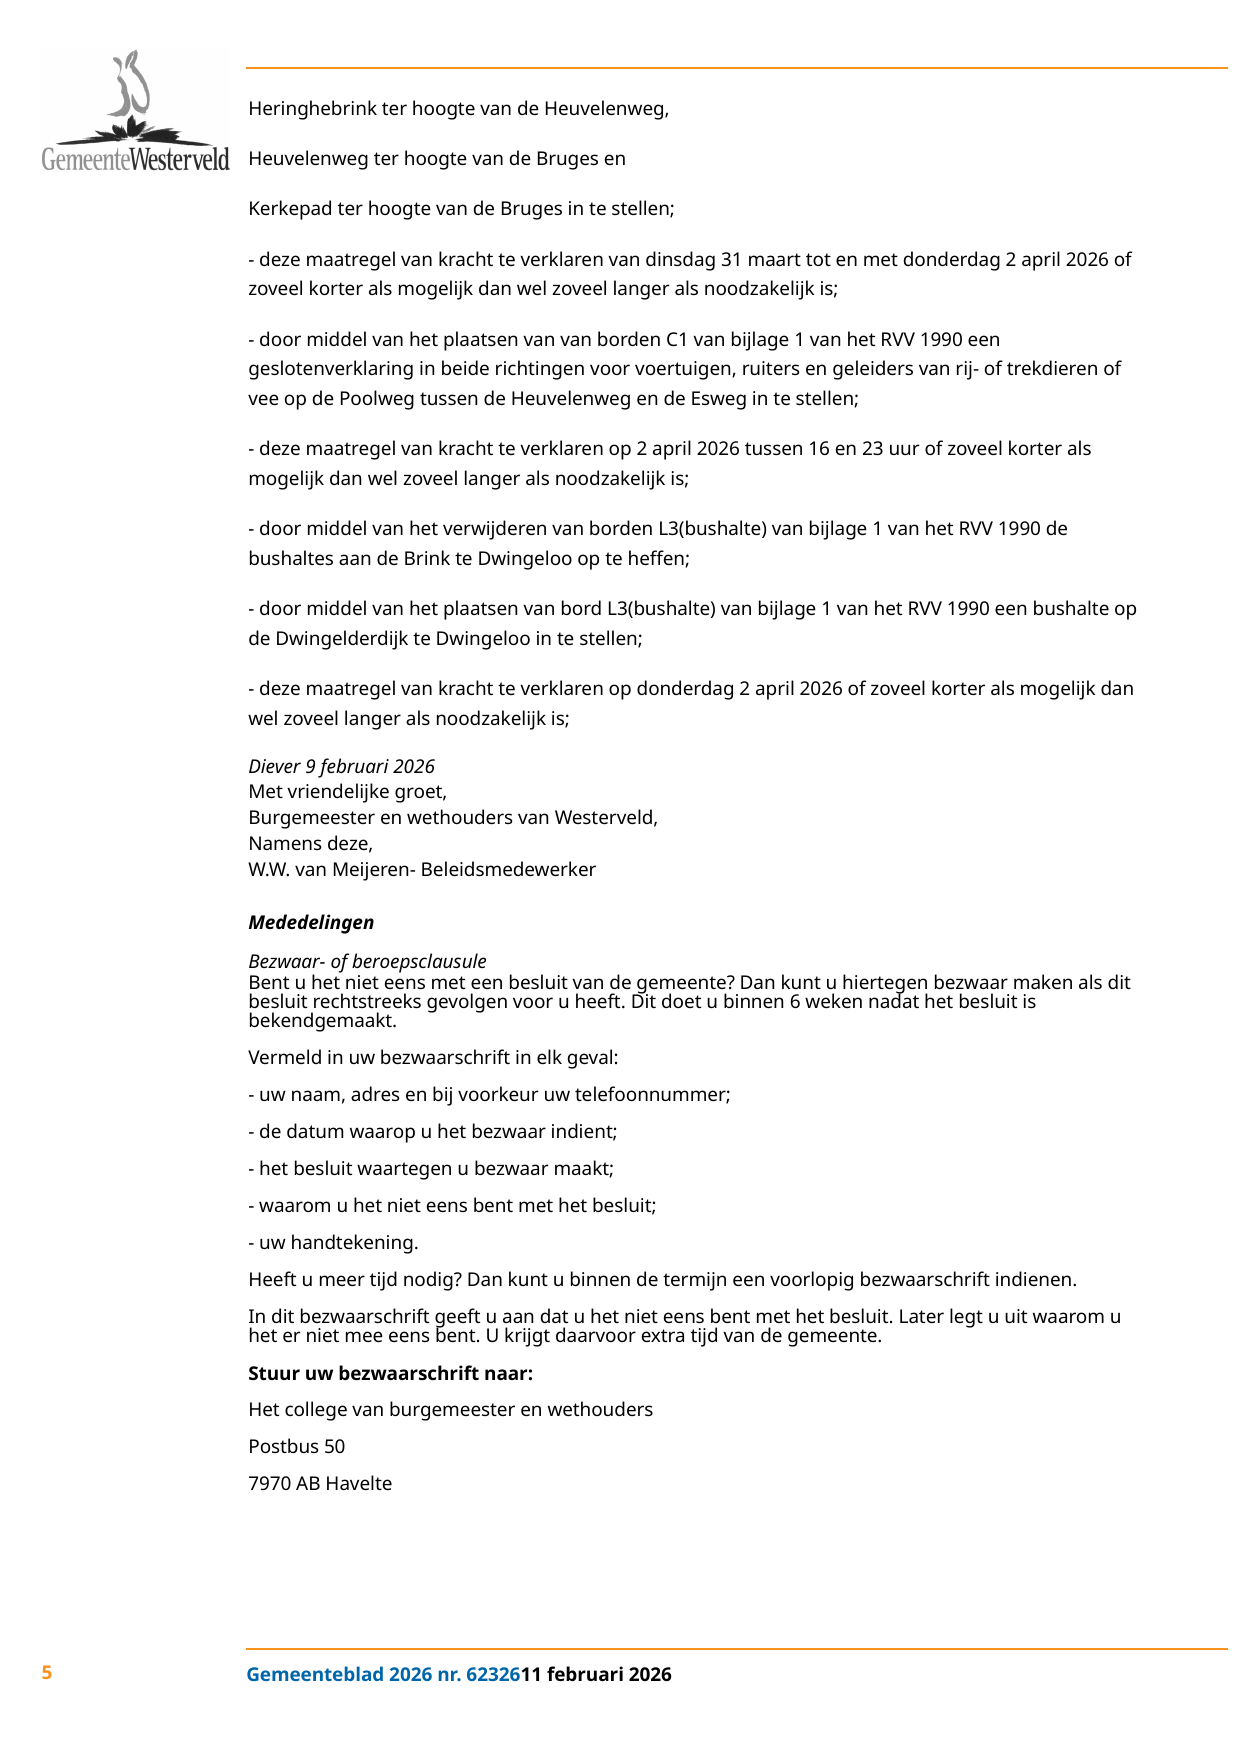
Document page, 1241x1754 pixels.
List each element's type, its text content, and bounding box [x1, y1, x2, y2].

text Namens deze, [248, 830, 1152, 856]
text - uw naam, adres en bij voorkeur uw telefoonnummer; [248, 1086, 1152, 1106]
text - deze maatregel van kracht te verklaren op 2 april 2026 tussen 16 en 23 uur of zoveel korter als mogelijk dan wel zoveel langer als noodzakelijk is; [248, 436, 1152, 491]
text Heeft u meer tijd nodig? Dan kunt u binnen de termijn een voorlopig bezwaarschrift indienen. [248, 1271, 1152, 1291]
text - de datum waarop u het bezwaar indient; [248, 1123, 1152, 1143]
text Postbus 50 [248, 1438, 1152, 1458]
picture [41, 47, 231, 172]
text Bent u het niet eens met een besluit van de gemeente? Dan kunt u hiertegen bezwaar maken als dit besluit rechtstreeks gevolgen voor u heeft. Dit doet u binnen 6 weken nadat het besluit is bekendgemaakt. [248, 974, 1152, 1032]
text Stuur uw bezwaarschrift naar: [248, 1364, 1152, 1384]
text Heuvelenweg ter hoogte van de Bruges en [248, 145, 1152, 171]
text - deze maatregel van kracht te verklaren van dinsdag 31 maart tot en met donderdag 2 april 2026 of zoveel korter als mogelijk dan wel zoveel langer als noodzakelijk is; [248, 246, 1152, 301]
text - uw handtekening. [248, 1234, 1152, 1253]
text Burgemeester en wethouders van Westerveld, [248, 804, 1152, 830]
text 7970 AB Havelte [248, 1475, 1152, 1495]
text Mededelingen [248, 909, 1152, 934]
text In dit bezwaarschrift geeft u aan dat u het niet eens bent met het besluit. Later legt u uit waarom u het er niet mee eens bent. U krijgt daarvoor extra tijd van de gemeente. [248, 1308, 1152, 1347]
text - door middel van het verwijderen van borden L3(bushalte) van bijlage 1 van het RVV 1990 de bushaltes aan de Brink te Dwingeloo op te heffen; [248, 516, 1152, 571]
text Het college van burgemeester en wethouders [248, 1401, 1152, 1421]
text Met vriendelijke groet, [248, 779, 1152, 804]
text Heringhebrink ter hoogte van de Heuvelenweg, [248, 95, 1152, 121]
text Diever 9 februari 2026 [248, 753, 1152, 779]
text - het besluit waartegen u bezwaar maakt; [248, 1160, 1152, 1179]
text Bezwaar- of beroepsclausule [248, 948, 1152, 974]
text - deze maatregel van kracht te verklaren op donderdag 2 april 2026 of zoveel korter als mogelijk dan wel zoveel langer als noodzakelijk is; [248, 676, 1152, 731]
text - door middel van het plaatsen van bord L3(bushalte) van bijlage 1 van het RVV 1990 een bushalte op de Dwingelderdijk te Dwingeloo in te stellen; [248, 596, 1152, 651]
text - door middel van het plaatsen van van borden C1 van bijlage 1 van het RVV 1990 een geslotenverklaring in beide richtingen voor voertuigen, ruiters en geleiders van rij- of trekdieren of vee op de Poolweg tussen de Heuvelenweg en de Esweg in te stellen; [248, 326, 1152, 411]
text - waarom u het niet eens bent met het besluit; [248, 1197, 1152, 1217]
text Vermeld in uw bezwaarschrift in elk geval: [248, 1049, 1152, 1069]
text Kerkepad ter hoogte van de Bruges in te stellen; [248, 196, 1152, 221]
text W.W. van Meijeren- Beleidsmedewerker [248, 856, 1152, 882]
